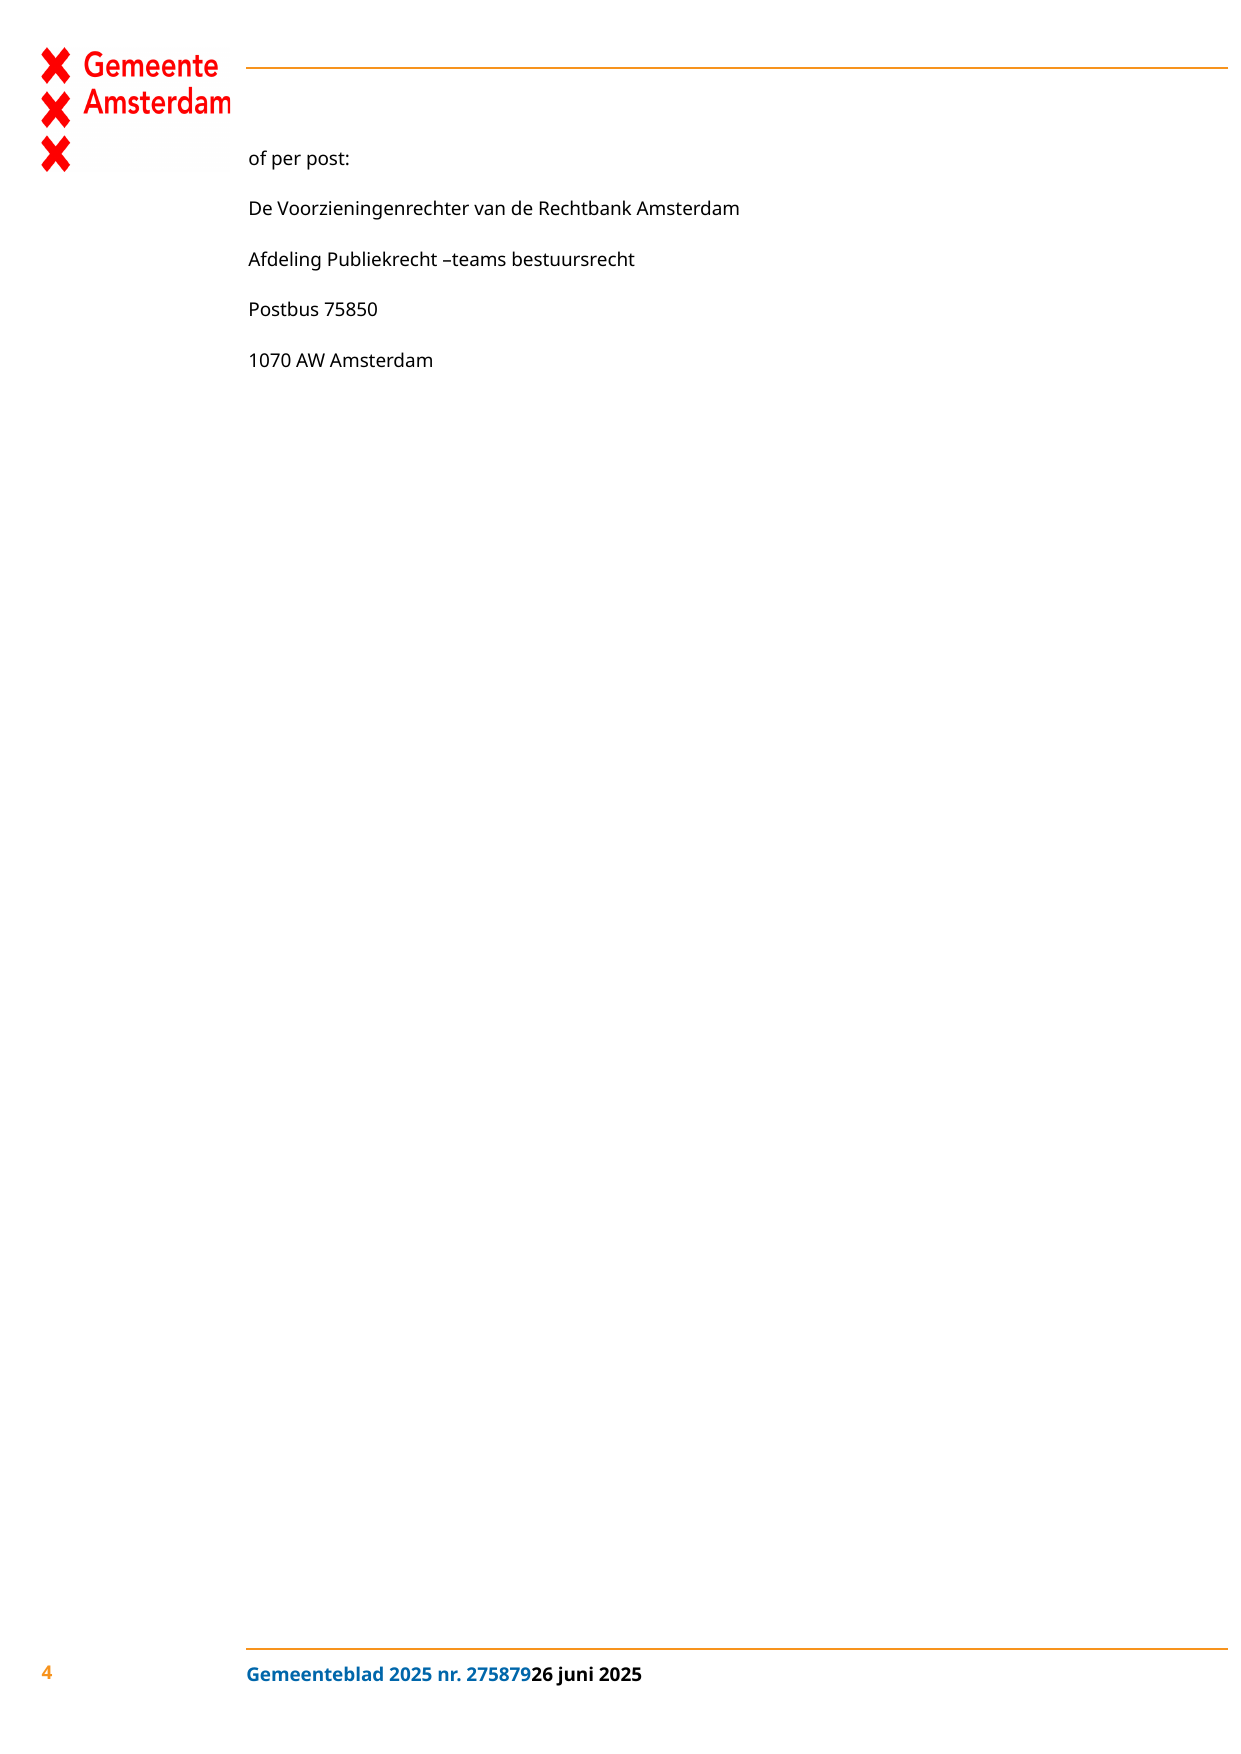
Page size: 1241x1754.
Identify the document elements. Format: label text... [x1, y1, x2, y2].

text 1070 AW Amsterdam [248, 347, 1152, 373]
text Postbus 75850 [248, 296, 1152, 322]
text of per post: [248, 145, 1152, 171]
text De Voorzieningenrechter van de Rechtbank Amsterdam [248, 196, 1152, 221]
text Afdeling Publiekrecht –teams bestuursrecht [248, 246, 1152, 272]
picture [41, 47, 231, 172]
